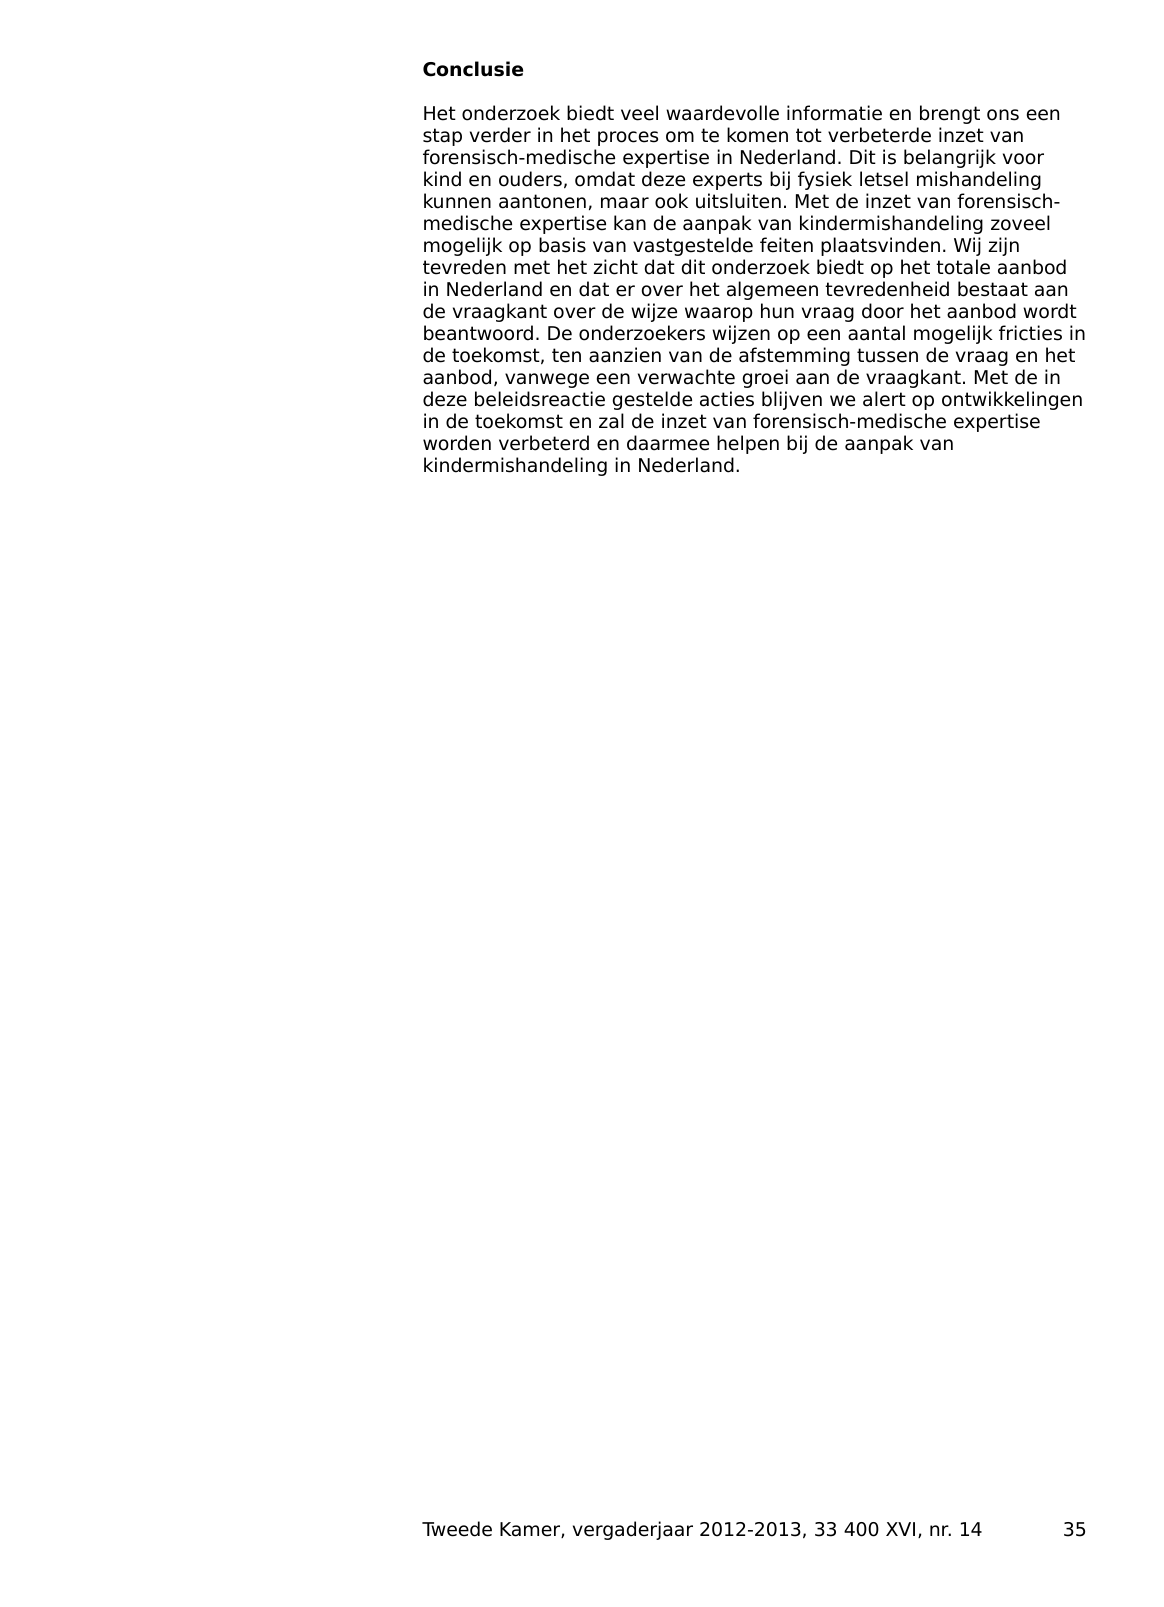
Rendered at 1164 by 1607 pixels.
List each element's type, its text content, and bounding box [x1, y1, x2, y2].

subtitle Conclusie [422, 59, 1087, 81]
text Het onderzoek biedt veel waardevolle informatie en brengt ons een stap verder in het proces om te komen tot verbeterde inzet van forensisch-medische expertise in Nederland. Dit is belangrijk voor kind en ouders, omdat deze experts bij fysiek letsel mishandeling kunnen aantonen, maar ook uitsluiten. Met de inzet van forensisch-medische expertise kan de aanpak van kindermishandeling zoveel mogelijk op basis van vastgestelde feiten plaatsvinden. Wij zijn tevreden met het zicht dat dit onderzoek biedt op het totale aanbod in Nederland en dat er over het algemeen tevredenheid bestaat aan de vraagkant over de wijze waarop hun vraag door het aanbod wordt beantwoord. De onderzoekers wijzen op een aantal mogelijk fricties in de toekomst, ten aanzien van de afstemming tussen de vraag en het aanbod, vanwege een verwachte groei aan de vraagkant. Met de in deze beleidsreactie gestelde acties blijven we alert op ontwikkelingen in de toekomst en zal de inzet van forensisch-medische expertise worden verbeterd en daarmee helpen bij de aanpak van kindermishandeling in Nederland. [422, 103, 1087, 477]
